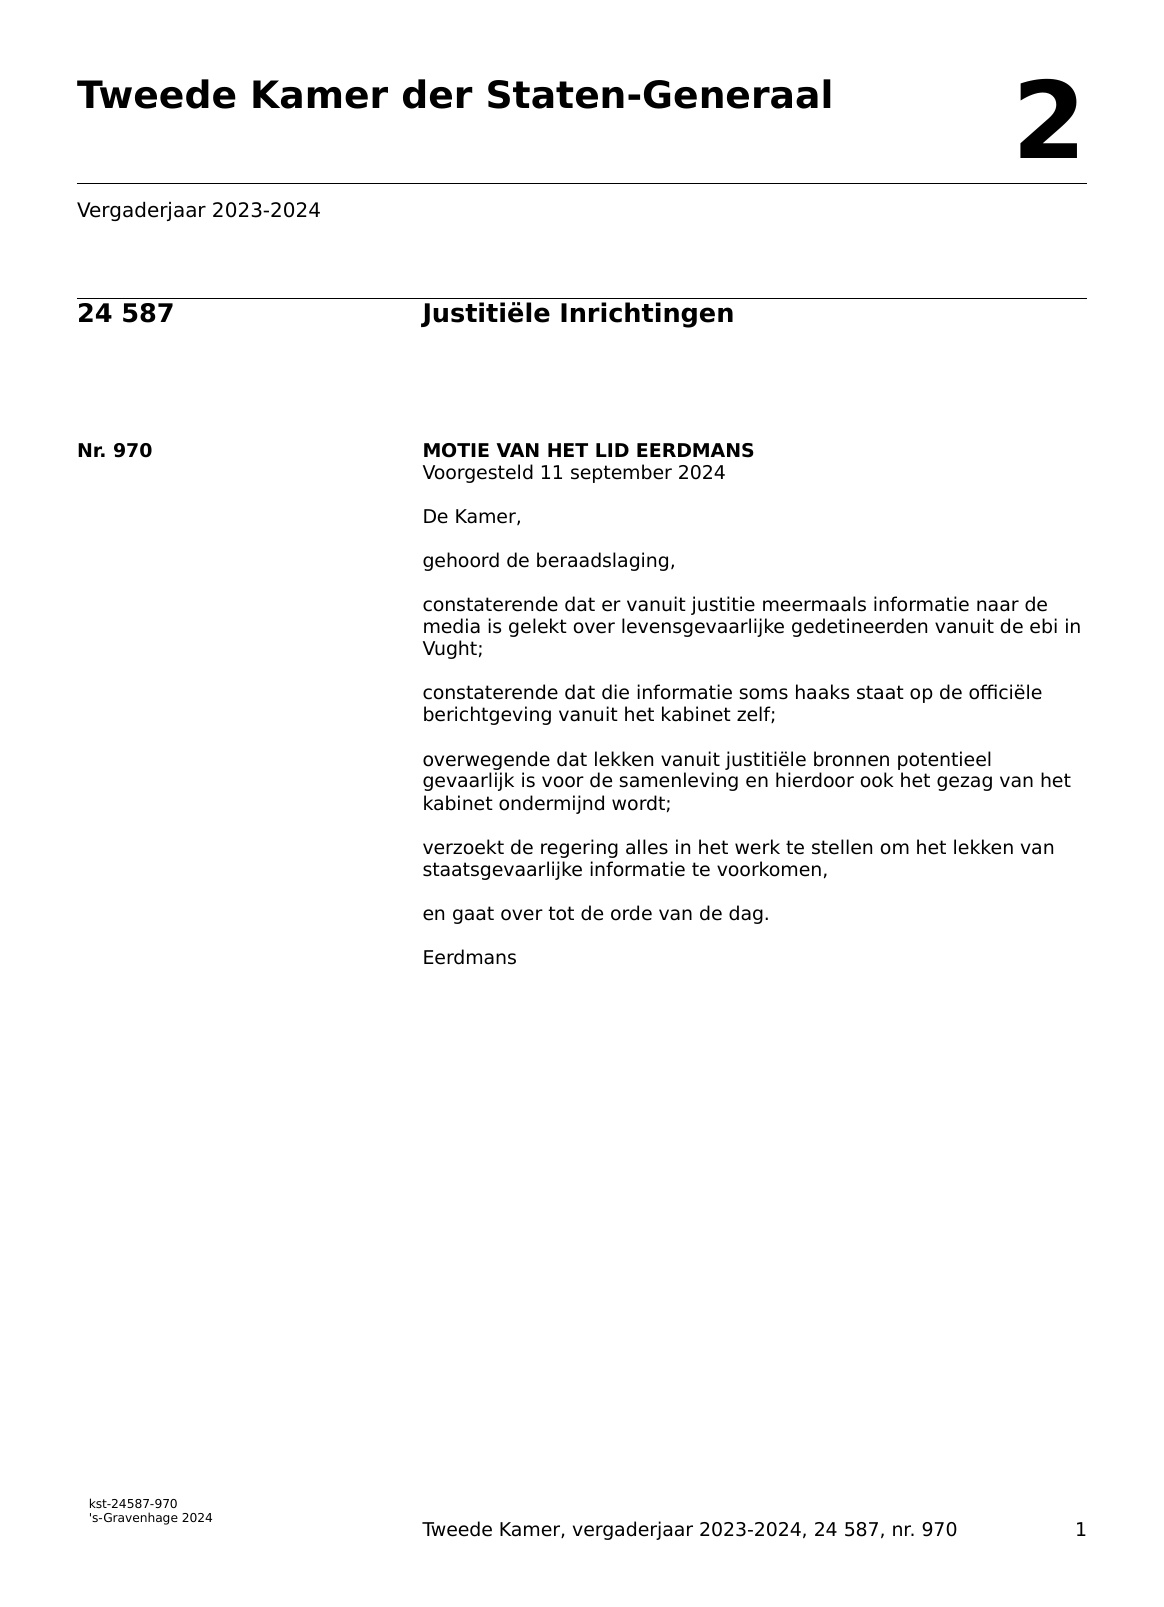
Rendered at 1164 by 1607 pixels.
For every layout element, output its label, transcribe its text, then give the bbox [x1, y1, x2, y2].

table_header Tweede Kamer der Staten-Generaal [77, 59, 886, 183]
text De Kamer, [422, 506, 1087, 528]
text constaterende dat die informatie soms haaks staat op de officiële berichtgeving vanuit het kabinet zelf; [422, 682, 1087, 726]
text kst-24587-970 [88, 1497, 323, 1511]
text en gaat over tot de orde van de dag. [422, 903, 1087, 925]
text 's-Gravenhage 2024 [88, 1511, 323, 1525]
subtitle 24 587 Justitiële Inrichtingen [77, 299, 1087, 329]
text verzoekt de regering alles in het werk te stellen om het lekken van staatsgevaarlijke informatie te voorkomen, [422, 837, 1087, 881]
text overwegende dat lekken vanuit justitiële bronnen potentieel gevaarlijk is voor de samenleving en hierdoor ook het gezag van het kabinet ondermijnd wordt; [422, 748, 1087, 814]
table_cell Vergaderjaar 2023-2024 [77, 184, 1087, 298]
text gehoord de beraadslaging, [422, 550, 1087, 572]
subtitle Nr. 970 MOTIE VAN HET LID EERDMANS [77, 440, 1087, 462]
text constaterende dat er vanuit justitie meermaals informatie naar de media is gelekt over levensgevaarlijke gedetineerden vanuit de ebi in Vught; [422, 594, 1087, 660]
text Voorgesteld 11 september 2024 [422, 462, 1087, 484]
text Eerdmans [422, 947, 1087, 969]
table_header 2 [886, 59, 1087, 183]
